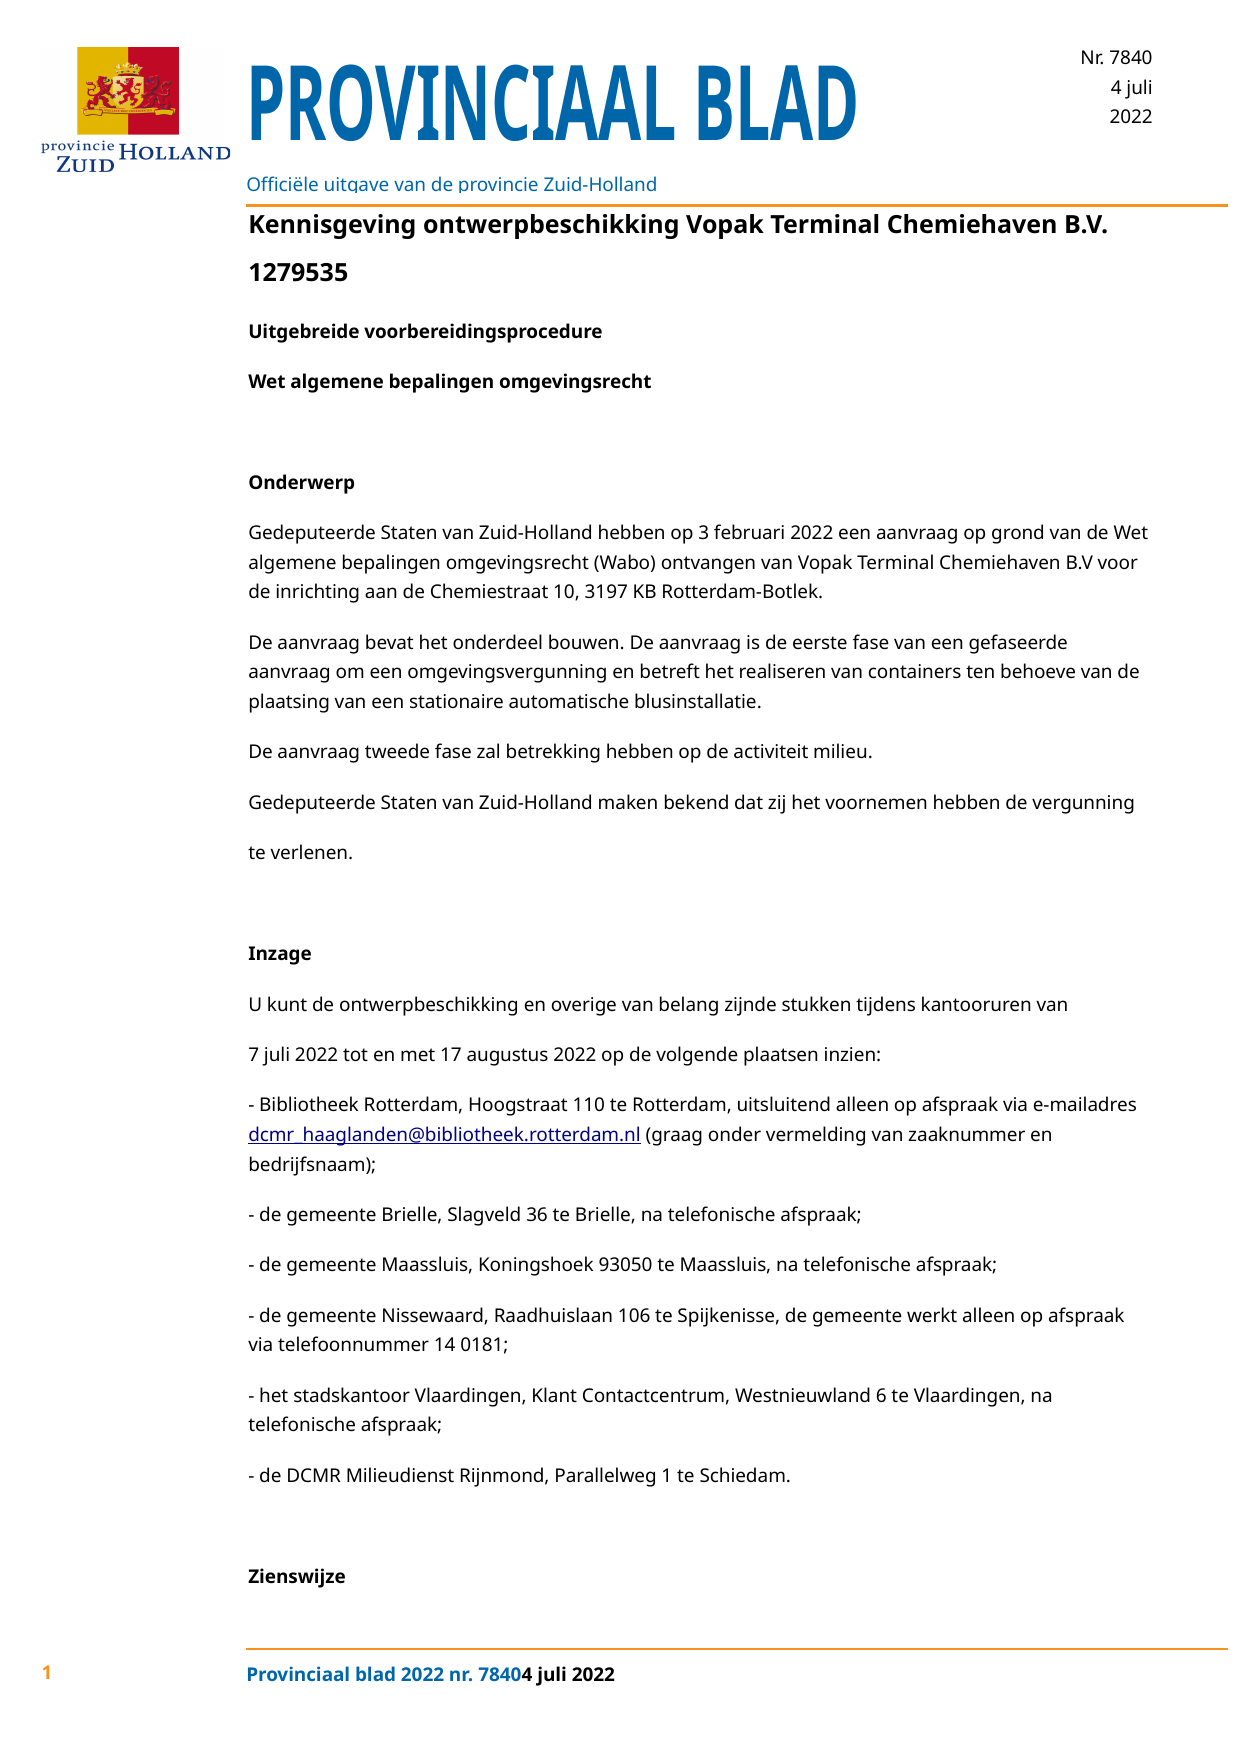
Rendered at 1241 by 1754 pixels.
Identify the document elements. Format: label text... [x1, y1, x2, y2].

text - het stadskantoor Vlaardingen, Klant Contactcentrum, Westnieuwland 6 te Vlaardingen, na telefonische afspraak; [248, 1382, 1152, 1437]
text Uitgebreide voorbereidingsprocedure [248, 318, 1152, 344]
text Gedeputeerde Staten van Zuid-Holland maken bekend dat zij het voornemen hebben de vergunning [248, 789, 1152, 815]
text De aanvraag tweede fase zal betrekking hebben op de activiteit milieu. [248, 739, 1152, 764]
text De aanvraag bevat het onderdeel bouwen. De aanvraag is de eerste fase van een gefaseerde aanvraag om een omgevingsvergunning en betreft het realiseren van containers ten behoeve van de plaatsing van een stationaire automatische blusinstallatie. [248, 629, 1152, 714]
text Zienswijze [248, 1563, 1152, 1589]
text Kennisgeving ontwerpbeschikking Vopak Terminal Chemiehaven B.V. 1279535 [248, 207, 1152, 288]
text - de gemeente Brielle, Slagveld 36 te Brielle, na telefonische afspraak; [248, 1201, 1152, 1227]
text Onderwerp [248, 469, 1152, 495]
picture [41, 47, 231, 172]
text Inzage [248, 940, 1152, 966]
text - de gemeente Nissewaard, Raadhuislaan 106 te Spijkenisse, de gemeente werkt alleen op afspraak via telefoonnummer 14 0181; [248, 1302, 1152, 1357]
text Wet algemene bepalingen omgevingsrecht [248, 368, 1152, 394]
text 7 juli 2022 tot en met 17 augustus 2022 op de volgende plaatsen inzien: [248, 1041, 1152, 1067]
text - de DCMR Milieudienst Rijnmond, Parallelweg 1 te Schiedam. [248, 1462, 1152, 1488]
text Gedeputeerde Staten van Zuid-Holland hebben op 3 februari 2022 een aanvraag op grond van de Wet algemene bepalingen omgevingsrecht (Wabo) ontvangen van Vopak Terminal Chemiehaven B.V voor de inrichting aan de Chemiestraat 10, 3197 KB Rotterdam-Botlek. [248, 519, 1152, 604]
text - de gemeente Maassluis, Koningshoek 93050 te Maassluis, na telefonische afspraak; [248, 1252, 1152, 1277]
text te verlenen. [248, 839, 1152, 865]
text - Bibliotheek Rotterdam, Hoogstraat 110 te Rotterdam, uitsluitend alleen op afspraak via e-mailadres dcmr_haaglanden@bibliotheek.rotterdam.nl (graag onder vermelding van zaaknummer en bedrijfsnaam); [248, 1092, 1152, 1177]
text U kunt de ontwerpbeschikking en overige van belang zijnde stukken tijdens kantooruren van [248, 991, 1152, 1017]
